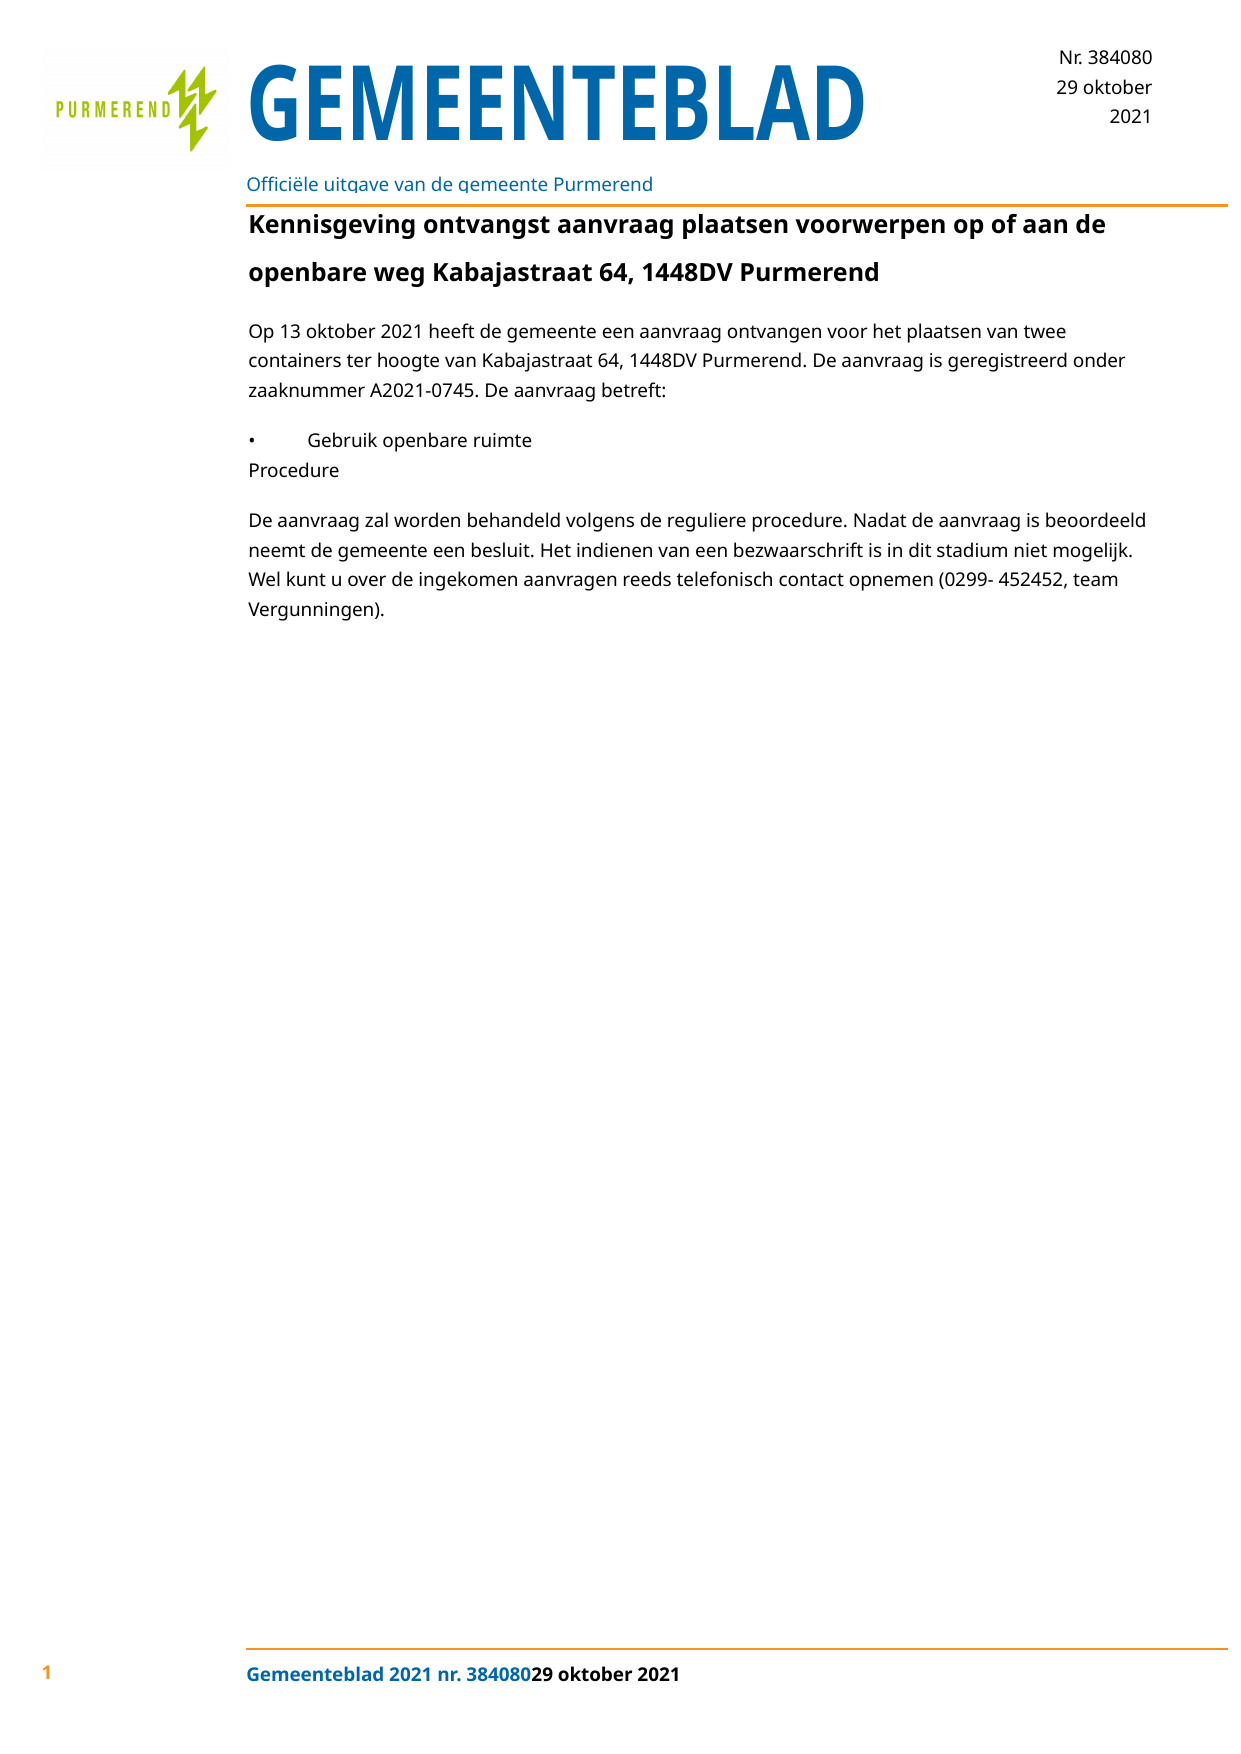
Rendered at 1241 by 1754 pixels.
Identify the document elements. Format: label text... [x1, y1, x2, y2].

text Kennisgeving ontvangst aanvraag plaatsen voorwerpen op of aan de openbare weg Kabajastraat 64, 1448DV Purmerend [248, 207, 1152, 288]
list Gebruik openbare ruimte [248, 427, 1152, 453]
text De aanvraag zal worden behandeld volgens de reguliere procedure. Nadat de aanvraag is beoordeeld neemt de gemeente een besluit. Het indienen van een bezwaarschrift is in dit stadium niet mogelijk. Wel kunt u over de ingekomen aanvragen reeds telefonisch contact opnemen (0299- 452452, team Vergunningen). [248, 507, 1152, 622]
text Op 13 oktober 2021 heeft de gemeente een aanvraag ontvangen voor het plaatsen van twee containers ter hoogte van Kabajastraat 64, 1448DV Purmerend. De aanvraag is geregistreerd onder zaaknummer A2021-0745. De aanvraag betreft: [248, 318, 1152, 403]
text Procedure [248, 457, 1152, 483]
picture [41, 47, 231, 172]
